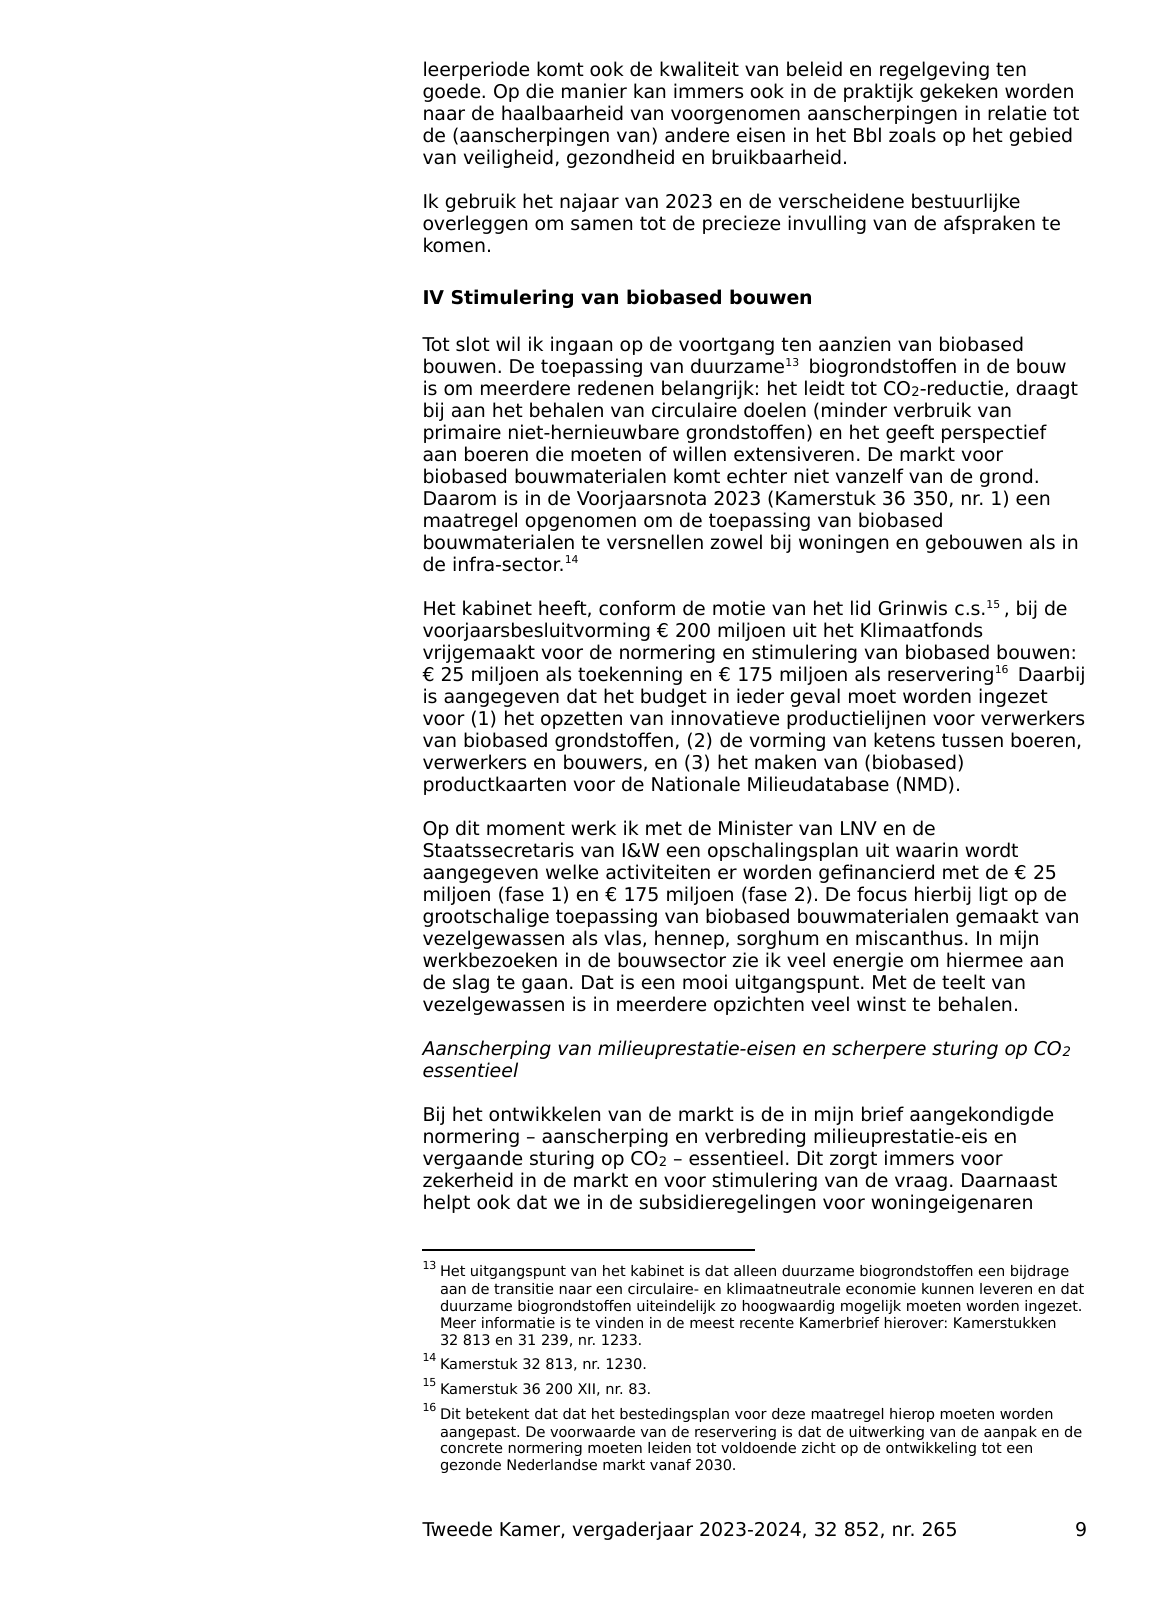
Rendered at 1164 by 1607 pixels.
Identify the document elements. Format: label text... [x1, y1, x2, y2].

text Ik gebruik het najaar van 2023 en de verscheidene bestuurlijke overleggen om samen tot de precieze invulling van de afspraken te komen. [422, 191, 1087, 257]
text Kamerstuk 36 200 XII, nr. 83. [422, 1377, 1087, 1399]
text Kamerstuk 32 813, nr. 1230. [422, 1352, 1087, 1374]
text Op dit moment werk ik met de Minister van LNV en de Staatssecretaris van I&W een opschalingsplan uit waarin wordt aangegeven welke activiteiten er worden gefinancierd met de € 25 miljoen (fase 1) en € 175 miljoen (fase 2). De focus hierbij ligt op de grootschalige toepassing van biobased bouwmaterialen gemaakt van vezelgewassen als vlas, hennep, sorghum en miscanthus. In mijn werkbezoeken in de bouwsector zie ik veel energie om hiermee aan de slag te gaan. Dat is een mooi uitgangspunt. Met de teelt van vezelgewassen is in meerdere opzichten veel winst te behalen. [422, 818, 1087, 1016]
text Tot slot wil ik ingaan op de voortgang ten aanzien van biobased bouwen. De toepassing van duurzame biogrondstoffen in de bouw is om meerdere redenen belangrijk: het leidt tot CO2-reductie, draagt bij aan het behalen van circulaire doelen (minder verbruik van primaire niet-hernieuwbare grondstoffen) en het geeft perspectief aan boeren die moeten of willen extensiveren. De markt voor biobased bouwmaterialen komt echter niet vanzelf van de grond. Daarom is in de Voorjaarsnota 2023 (Kamerstuk 36 350, nr. 1) een maatregel opgenomen om de toepassing van biobased bouwmaterialen te versnellen zowel bij woningen en gebouwen als in de infra-sector. [422, 334, 1087, 576]
text Het uitgangspunt van het kabinet is dat alleen duurzame biogrondstoffen een bijdrage aan de transitie naar een circulaire- en klimaatneutrale economie kunnen leveren en dat duurzame biogrondstoffen uiteindelijk zo hoogwaardig mogelijk moeten worden ingezet. Meer informatie is te vinden in de meest recente Kamerbrief hierover: Kamerstukken 32 813 en 31 239, nr. 1233. [422, 1259, 1087, 1349]
text Het kabinet heeft, conform de motie van het lid Grinwis c.s., bij de voorjaarsbesluitvorming € 200 miljoen uit het Klimaatfonds vrijgemaakt voor de normering en stimulering van biobased bouwen: € 25 miljoen als toekenning en € 175 miljoen als reservering Daarbij is aangegeven dat het budget in ieder geval moet worden ingezet voor (1) het opzetten van innovatieve productielijnen voor verwerkers van biobased grondstoffen, (2) de vorming van ketens tussen boeren, verwerkers en bouwers, en (3) het maken van (biobased) productkaarten voor de Nationale Milieudatabase (NMD). [422, 598, 1087, 796]
subtitle Aanscherping van milieuprestatie-eisen en scherpere sturing op CO2 essentieel [422, 1038, 1087, 1082]
text Bij het ontwikkelen van de markt is de in mijn brief aangekondigde normering – aanscherping en verbreding milieuprestatie-eis en vergaande sturing op CO2 – essentieel. Dit zorgt immers voor zekerheid in de markt en voor stimulering van de vraag. Daarnaast helpt ook dat we in de subsidieregelingen voor woningeigenaren [422, 1104, 1087, 1214]
text leerperiode komt ook de kwaliteit van beleid en regelgeving ten goede. Op die manier kan immers ook in de praktijk gekeken worden naar de haalbaarheid van voorgenomen aanscherpingen in relatie tot de (aanscherpingen van) andere eisen in het Bbl zoals op het gebied van veiligheid, gezondheid en bruikbaarheid. [422, 59, 1087, 169]
subtitle IV Stimulering van biobased bouwen [422, 287, 1087, 309]
text Dit betekent dat dat het bestedingsplan voor deze maatregel hierop moeten worden aangepast. De voorwaarde van de reservering is dat de uitwerking van de aanpak en de concrete normering moeten leiden tot voldoende zicht op de ontwikkeling tot een gezonde Nederlandse markt vanaf 2030. [422, 1402, 1087, 1474]
